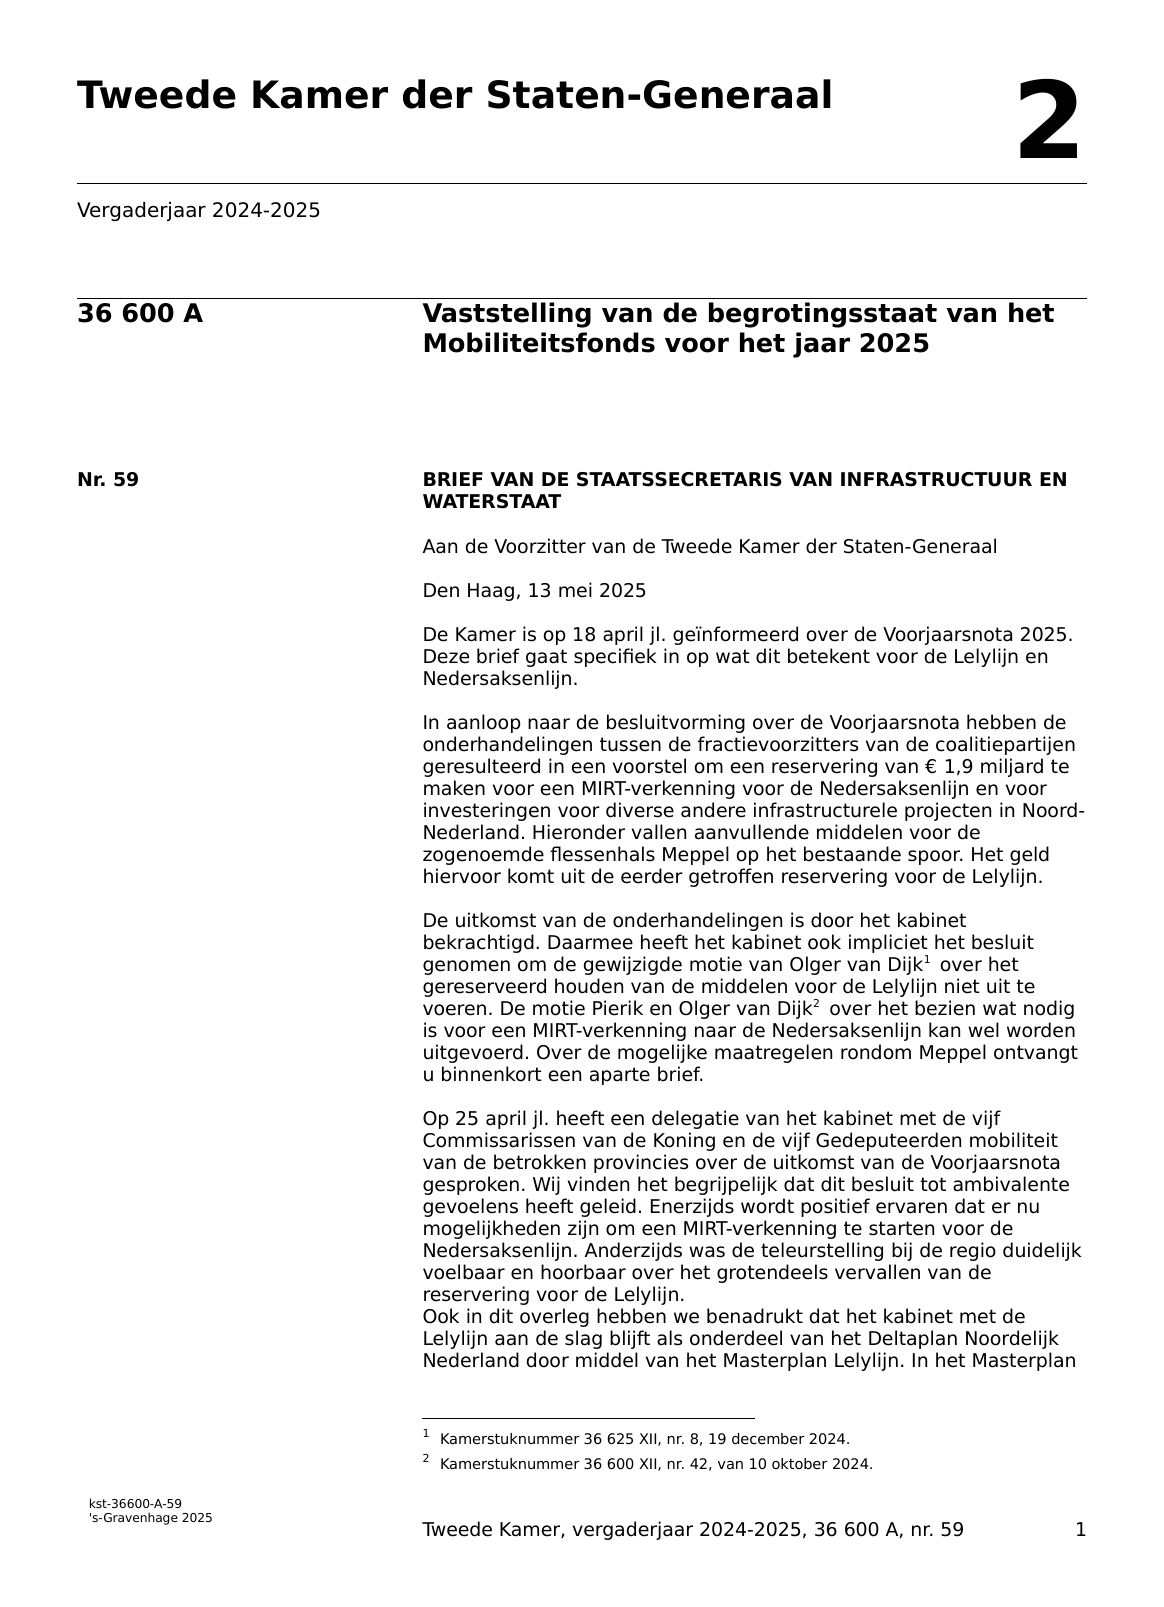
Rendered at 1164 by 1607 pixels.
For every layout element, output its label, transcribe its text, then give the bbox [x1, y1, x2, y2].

table_cell Vergaderjaar 2024-2025 [77, 184, 1087, 298]
text Aan de Voorzitter van de Tweede Kamer der Staten-Generaal [422, 536, 1087, 557]
text kst-36600-A-59 [88, 1497, 323, 1511]
text Den Haag, 13 mei 2025 [422, 580, 1087, 602]
text 's-Gravenhage 2025 [88, 1511, 323, 1525]
text Op 25 april jl. heeft een delegatie van het kabinet met de vijf Commissarissen van de Koning en de vijf Gedeputeerden mobiliteit van de betrokken provincies over de uitkomst van de Voorjaarsnota gesproken. Wij vinden het begrijpelijk dat dit besluit tot ambivalente gevoelens heeft geleid. Enerzijds wordt positief ervaren dat er nu mogelijkheden zijn om een MIRT-verkenning te starten voor de Nedersaksenlijn. Anderzijds was de teleurstelling bij de regio duidelijk voelbaar en hoorbaar over het grotendeels vervallen van de reservering voor de Lelylijn. [422, 1108, 1087, 1306]
table_header Tweede Kamer der Staten-Generaal [77, 59, 886, 183]
subtitle Nr. 59 BRIEF VAN DE STAATSSECRETARIS VAN INFRASTRUCTUUR EN WATERSTAAT [77, 469, 1087, 513]
text Ook in dit overleg hebben we benadrukt dat het kabinet met de Lelylijn aan de slag blijft als onderdeel van het Deltaplan Noordelijk Nederland door middel van het Masterplan Lelylijn. In het Masterplan [422, 1306, 1087, 1372]
text De Kamer is op 18 april jl. geïnformeerd over de Voorjaarsnota 2025. Deze brief gaat specifiek in op wat dit betekent voor de Lelylijn en Nedersaksenlijn. [422, 624, 1087, 690]
subtitle 36 600 A Vaststelling van de begrotingsstaat van het Mobiliteitsfonds voor het jaar 2025 [77, 299, 1087, 358]
table_header 2 [886, 59, 1087, 183]
text Kamerstuknummer 36 600 XII, nr. 42, van 10 oktober 2024. [422, 1452, 1087, 1474]
text De uitkomst van de onderhandelingen is door het kabinet bekrachtigd. Daarmee heeft het kabinet ook impliciet het besluit genomen om de gewijzigde motie van Olger van Dijk over het gereserveerd houden van de middelen voor de Lelylijn niet uit te voeren. De motie Pierik en Olger van Dijk over het bezien wat nodig is voor een MIRT-verkenning naar de Nedersaksenlijn kan wel worden uitgevoerd. Over de mogelijke maatregelen rondom Meppel ontvangt u binnenkort een aparte brief. [422, 910, 1087, 1086]
text In aanloop naar de besluitvorming over de Voorjaarsnota hebben de onderhandelingen tussen de fractievoorzitters van de coalitiepartijen geresulteerd in een voorstel om een reservering van € 1,9 miljard te maken voor een MIRT-verkenning voor de Nedersaksenlijn en voor investeringen voor diverse andere infrastructurele projecten in Noord-Nederland. Hieronder vallen aanvullende middelen voor de zogenoemde flessenhals Meppel op het bestaande spoor. Het geld hiervoor komt uit de eerder getroffen reservering voor de Lelylijn. [422, 712, 1087, 888]
text Kamerstuknummer 36 625 XII, nr. 8, 19 december 2024. [422, 1427, 1087, 1449]
